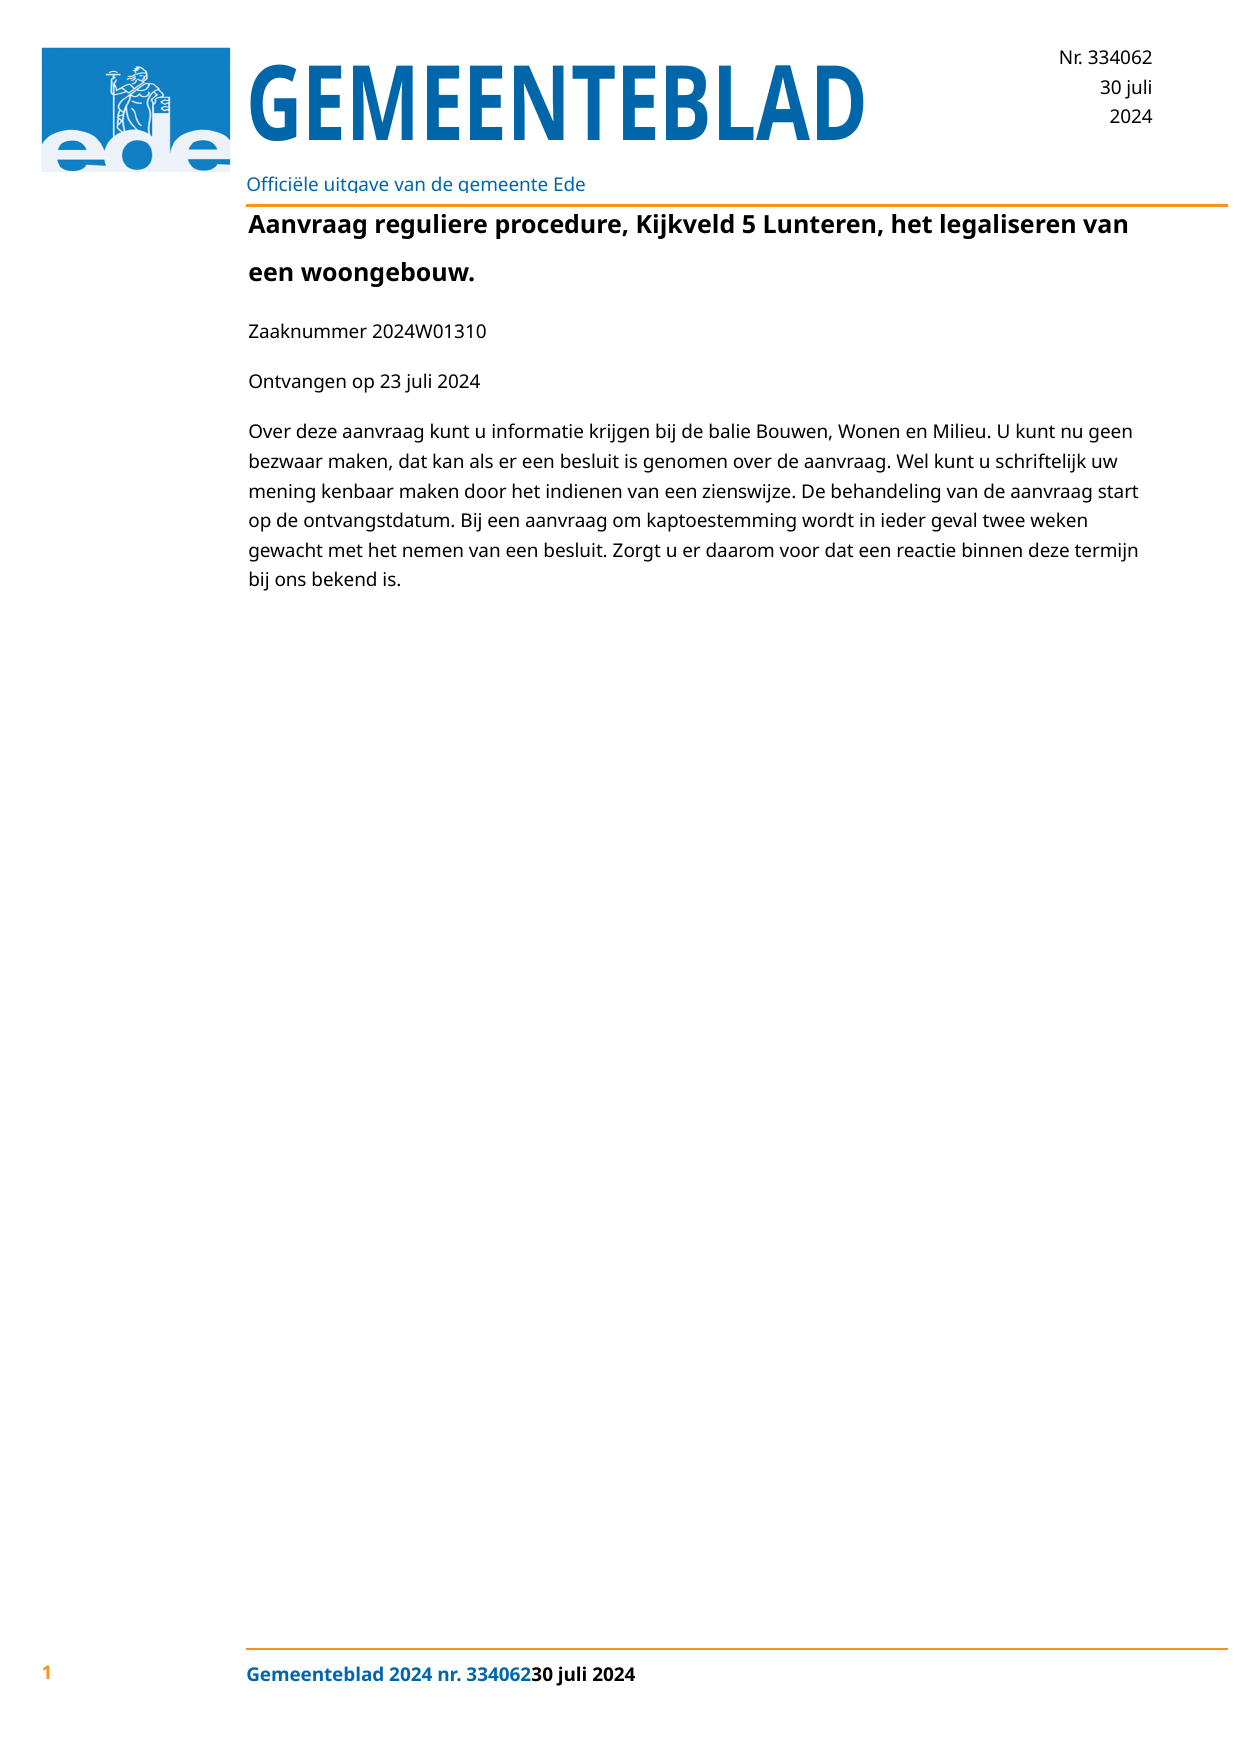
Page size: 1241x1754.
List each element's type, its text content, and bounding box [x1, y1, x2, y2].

text Over deze aanvraag kunt u informatie krijgen bij de balie Bouwen, Wonen en Milieu. U kunt nu geen bezwaar maken, dat kan als er een besluit is genomen over de aanvraag. Wel kunt u schriftelijk uw mening kenbaar maken door het indienen van een zienswijze. De behandeling van de aanvraag start op de ontvangstdatum. Bij een aanvraag om kaptoestemming wordt in ieder geval twee weken gewacht met het nemen van een besluit. Zorgt u er daarom voor dat een reactie binnen deze termijn bij ons bekend is. [248, 419, 1152, 592]
text Aanvraag reguliere procedure, Kijkveld 5 Lunteren, het legaliseren van een woongebouw. [248, 207, 1152, 288]
text Ontvangen op 23 juli 2024 [248, 368, 1152, 394]
text Zaaknummer 2024W01310 [248, 318, 1152, 344]
picture [41, 47, 231, 172]
